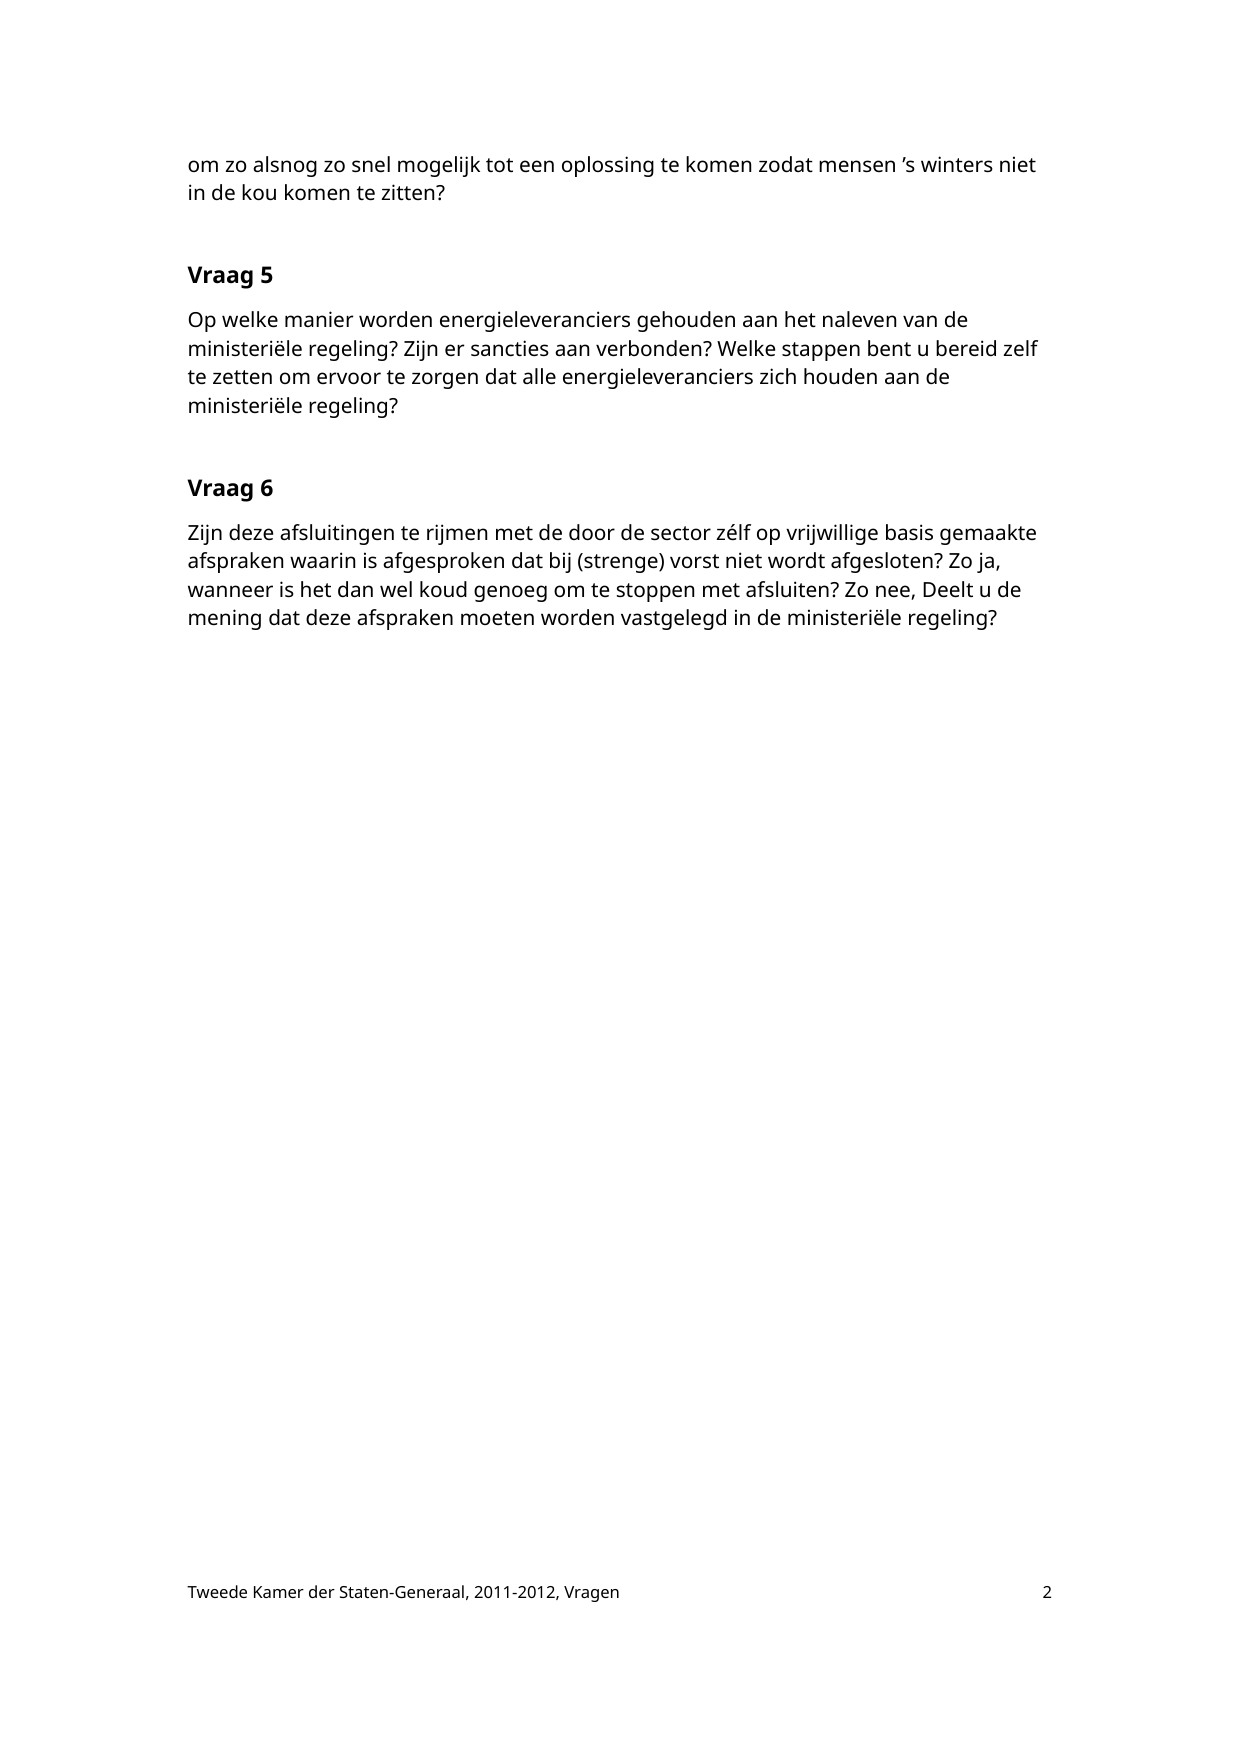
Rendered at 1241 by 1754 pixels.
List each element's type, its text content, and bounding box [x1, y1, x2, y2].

subtitle Vraag 5 [187, 259, 1053, 291]
subtitle Vraag 6 [187, 472, 1053, 503]
text Op welke manier worden energieleveranciers gehouden aan het naleven van de ministeriële regeling? Zijn er sancties aan verbonden? Welke stappen bent u bereid zelf te zetten om ervoor te zorgen dat alle energieleveranciers zich houden aan de ministeriële regeling? [187, 306, 1053, 419]
text Zijn deze afsluitingen te rijmen met de door de sector zélf op vrijwillige basis gemaakte afspraken waarin is afgesproken dat bij (strenge) vorst niet wordt afgesloten? Zo ja, wanneer is het dan wel koud genoeg om te stoppen met afsluiten? Zo nee, Deelt u de mening dat deze afspraken moeten worden vastgelegd in de ministeriële regeling? [187, 518, 1053, 632]
text om zo alsnog zo snel mogelijk tot een oplossing te komen zodat mensen ’s winters niet in de kou komen te zitten? [187, 150, 1053, 207]
